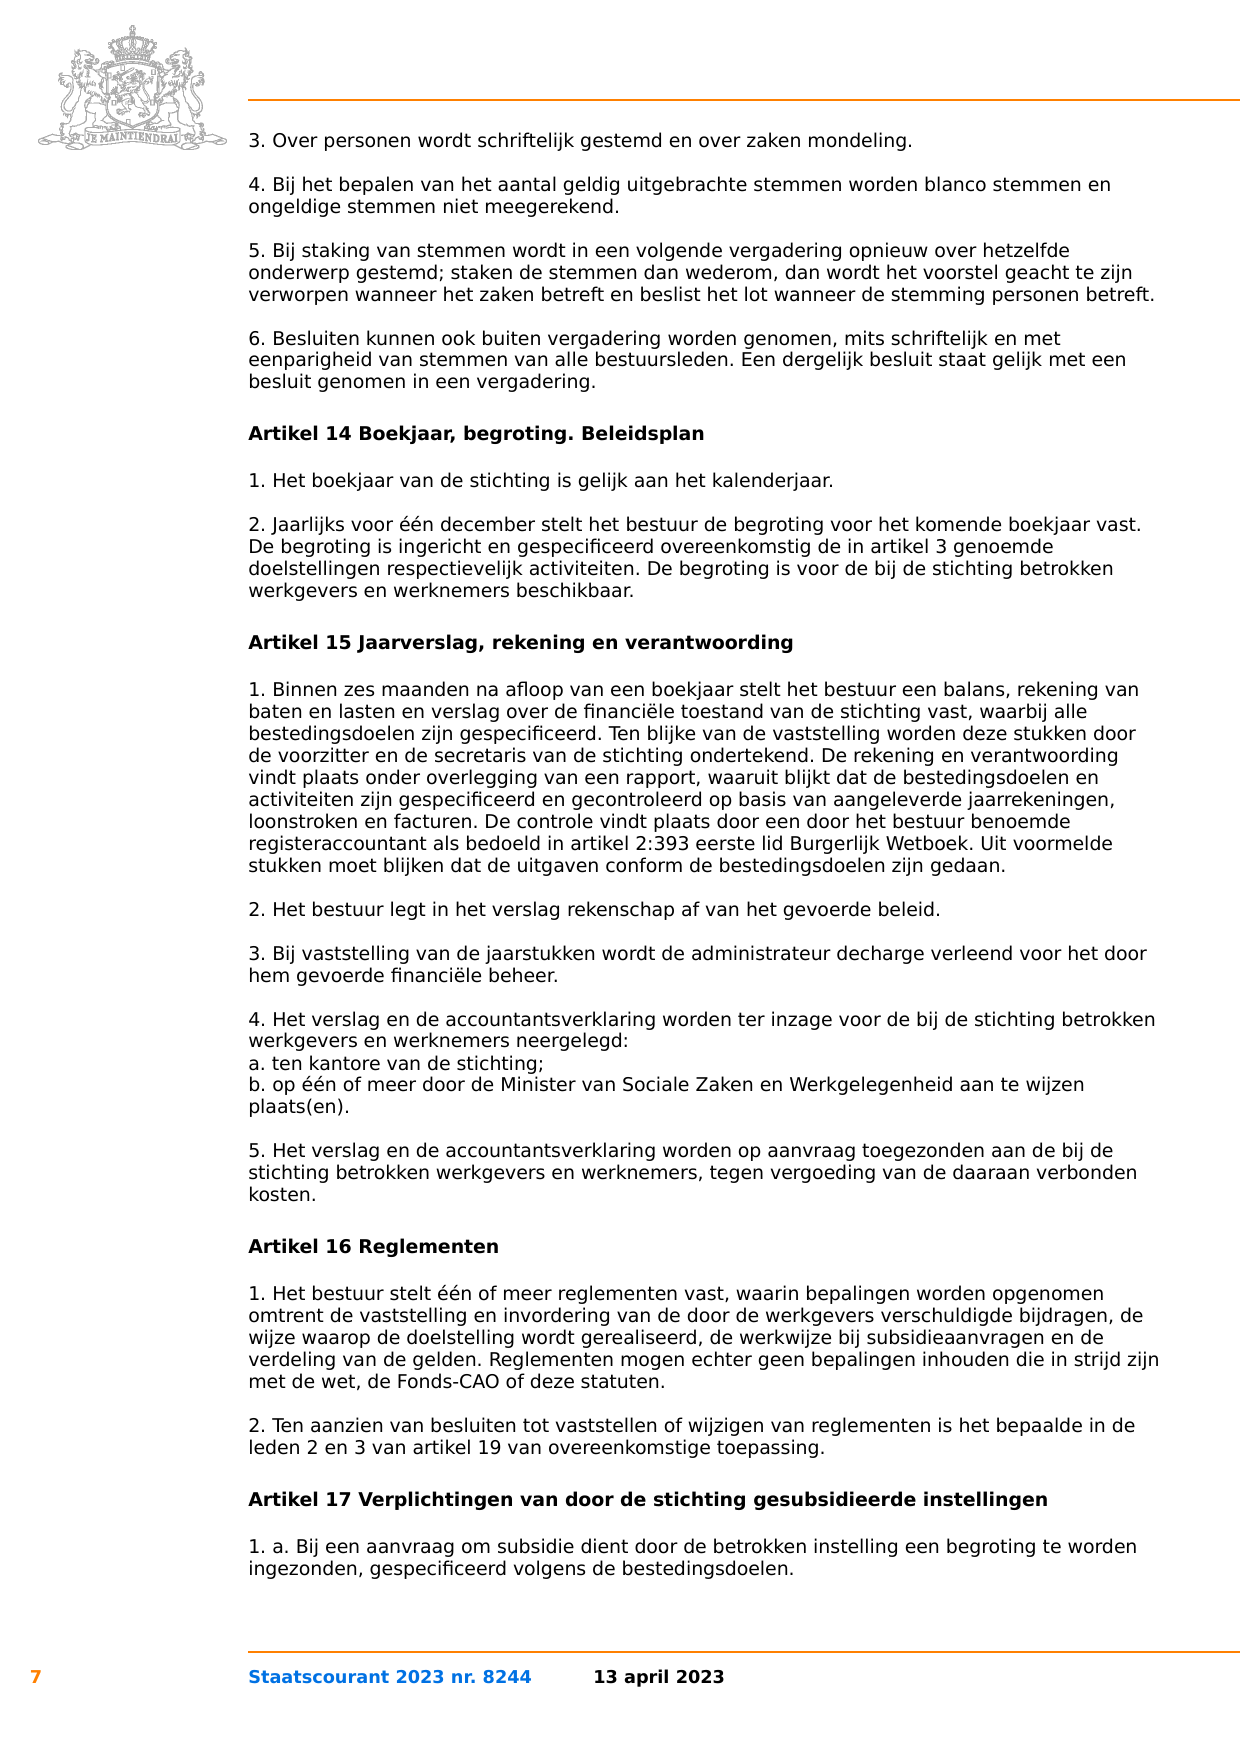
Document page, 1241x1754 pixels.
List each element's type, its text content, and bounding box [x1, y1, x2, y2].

text 4. Het verslag en de accountantsverklaring worden ter inzage voor de bij de stichting betrokken werkgevers en werknemers neergelegd: [248, 1008, 1163, 1052]
text 3. Over personen wordt schriftelijk gestemd en over zaken mondeling. [248, 130, 1163, 152]
text 1. Het boekjaar van de stichting is gelijk aan het kalenderjaar. [248, 470, 1163, 492]
text 6. Besluiten kunnen ook buiten vergadering worden genomen, mits schriftelijk en met eenparigheid van stemmen van alle bestuursleden. Een dergelijk besluit staat gelijk met een besluit genomen in een vergadering. [248, 327, 1163, 393]
text a. ten kantore van de stichting; [248, 1052, 1163, 1074]
text 4. Bij het bepalen van het aantal geldig uitgebrachte stemmen worden blanco stemmen en ongeldige stemmen niet meegerekend. [248, 174, 1163, 218]
text b. op één of meer door de Minister van Sociale Zaken en Werkgelegenheid aan te wijzen plaats(en). [248, 1074, 1163, 1118]
picture [38, 25, 227, 150]
text 2. Jaarlijks voor één december stelt het bestuur de begroting voor het komende boekjaar vast. De begroting is ingericht en gespecificeerd overeenkomstig de in artikel 3 genoemde doelstellingen respectievelijk activiteiten. De begroting is voor de bij de stichting betrokken werkgevers en werknemers beschikbaar. [248, 514, 1163, 602]
subtitle Artikel 14 Boekjaar, begroting. Beleidsplan [248, 423, 1163, 445]
text 2. Ten aanzien van besluiten tot vaststellen of wijzigen van reglementen is het bepaalde in de leden 2 en 3 van artikel 19 van overeenkomstige toepassing. [248, 1415, 1163, 1459]
subtitle Artikel 16 Reglementen [248, 1236, 1163, 1258]
subtitle Artikel 17 Verplichtingen van door de stichting gesubsidieerde instellingen [248, 1489, 1163, 1511]
text 1. Binnen zes maanden na afloop van een boekjaar stelt het bestuur een balans, rekening van baten en lasten en verslag over de financiële toestand van de stichting vast, waarbij alle bestedingsdoelen zijn gespecificeerd. Ten blijke van de vaststelling worden deze stukken door de voorzitter en de secretaris van de stichting ondertekend. De rekening en verantwoording vindt plaats onder overlegging van een rapport, waaruit blijkt dat de bestedingsdoelen en activiteiten zijn gespecificeerd en gecontroleerd op basis van aangeleverde jaarrekeningen, loonstroken en facturen. De controle vindt plaats door een door het bestuur benoemde registeraccountant als bedoeld in artikel 2:393 eerste lid Burgerlijk Wetboek. Uit voormelde stukken moet blijken dat de uitgaven conform de bestedingsdoelen zijn gedaan. [248, 679, 1163, 877]
text 1. a. Bij een aanvraag om subsidie dient door de betrokken instelling een begroting te worden ingezonden, gespecificeerd volgens de bestedingsdoelen. [248, 1536, 1163, 1580]
text 1. Het bestuur stelt één of meer reglementen vast, waarin bepalingen worden opgenomen omtrent de vaststelling en invordering van de door de werkgevers verschuldigde bijdragen, de wijze waarop de doelstelling wordt gerealiseerd, de werkwijze bij subsidieaanvragen en de verdeling van de gelden. Reglementen mogen echter geen bepalingen inhouden die in strijd zijn met de wet, de Fonds-CAO of deze statuten. [248, 1283, 1163, 1393]
subtitle Artikel 15 Jaarverslag, rekening en verantwoording [248, 632, 1163, 654]
text 5. Bij staking van stemmen wordt in een volgende vergadering opnieuw over hetzelfde onderwerp gestemd; staken de stemmen dan wederom, dan wordt het voorstel geacht te zijn verworpen wanneer het zaken betreft en beslist het lot wanneer de stemming personen betreft. [248, 239, 1163, 306]
text 2. Het bestuur legt in het verslag rekenschap af van het gevoerde beleid. [248, 899, 1163, 921]
text 3. Bij vaststelling van de jaarstukken wordt de administrateur decharge verleend voor het door hem gevoerde financiële beheer. [248, 943, 1163, 987]
text 5. Het verslag en de accountantsverklaring worden op aanvraag toegezonden aan de bij de stichting betrokken werkgevers en werknemers, tegen vergoeding van de daaraan verbonden kosten. [248, 1140, 1163, 1206]
